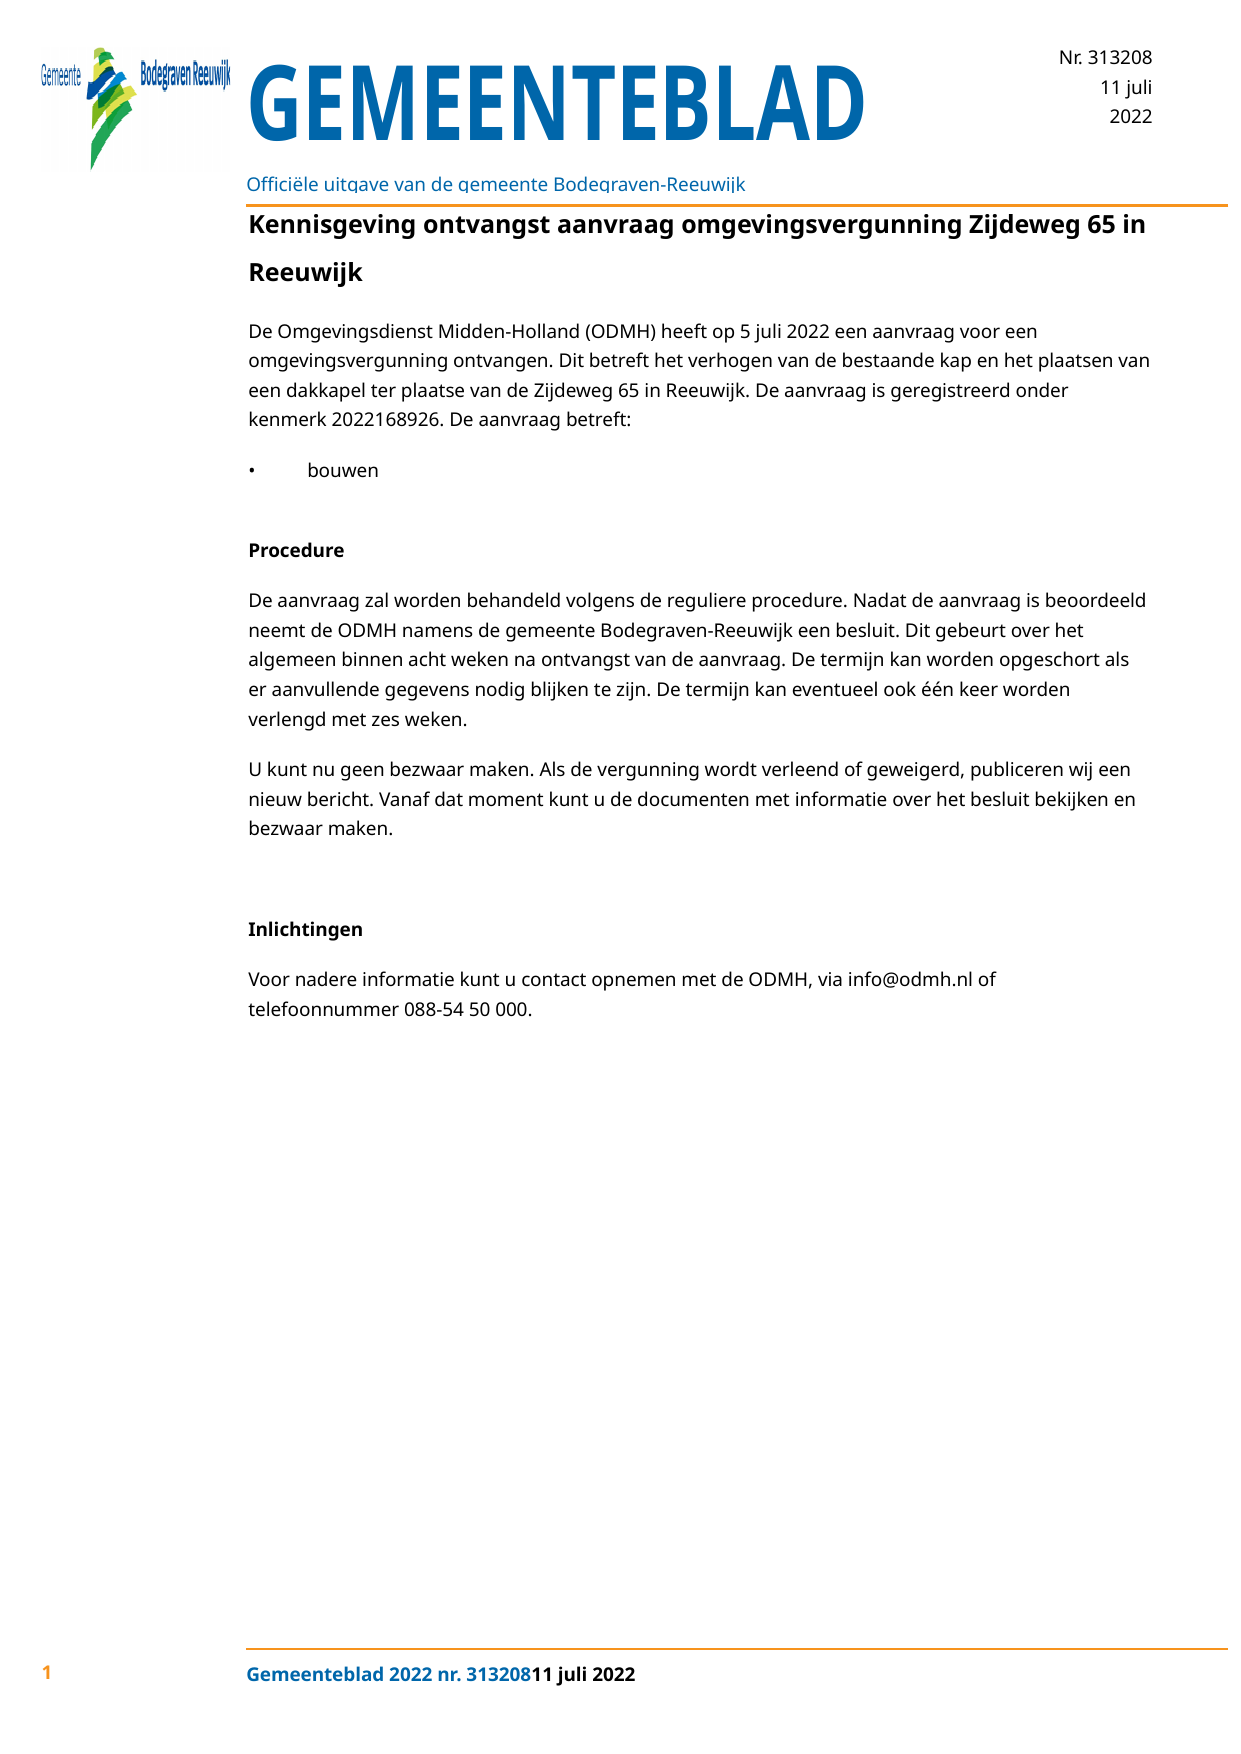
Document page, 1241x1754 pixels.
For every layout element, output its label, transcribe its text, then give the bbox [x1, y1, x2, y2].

text De aanvraag zal worden behandeld volgens de reguliere procedure. Nadat de aanvraag is beoordeeld neemt de ODMH namens de gemeente Bodegraven-Reeuwijk een besluit. Dit gebeurt over het algemeen binnen acht weken na ontvangst van de aanvraag. De termijn kan worden opgeschort als er aanvullende gegevens nodig blijken te zijn. De termijn kan eventueel ook één keer worden verlengd met zes weken. [248, 587, 1152, 732]
text Inlichtingen [248, 916, 1152, 942]
text Procedure [248, 537, 1152, 563]
list bouwen [248, 457, 1152, 483]
text Kennisgeving ontvangst aanvraag omgevingsvergunning Zijdeweg 65 in Reeuwijk [248, 207, 1152, 288]
text Voor nadere informatie kunt u contact opnemen met de ODMH, via info@odmh.nl of telefoonnummer 088-54 50 000. [248, 967, 1152, 1022]
text De Omgevingsdienst Midden-Holland (ODMH) heeft op 5 juli 2022 een aanvraag voor een omgevingsvergunning ontvangen. Dit betreft het verhogen van de bestaande kap en het plaatsen van een dakkapel ter plaatse van de Zijdeweg 65 in Reeuwijk. De aanvraag is geregistreerd onder kenmerk 2022168926. De aanvraag betreft: [248, 318, 1152, 432]
text U kunt nu geen bezwaar maken. Als de vergunning wordt verleend of geweigerd, publiceren wij een nieuw bericht. Vanaf dat moment kunt u de documenten met informatie over het besluit bekijken en bezwaar maken. [248, 756, 1152, 841]
picture [41, 47, 231, 172]
